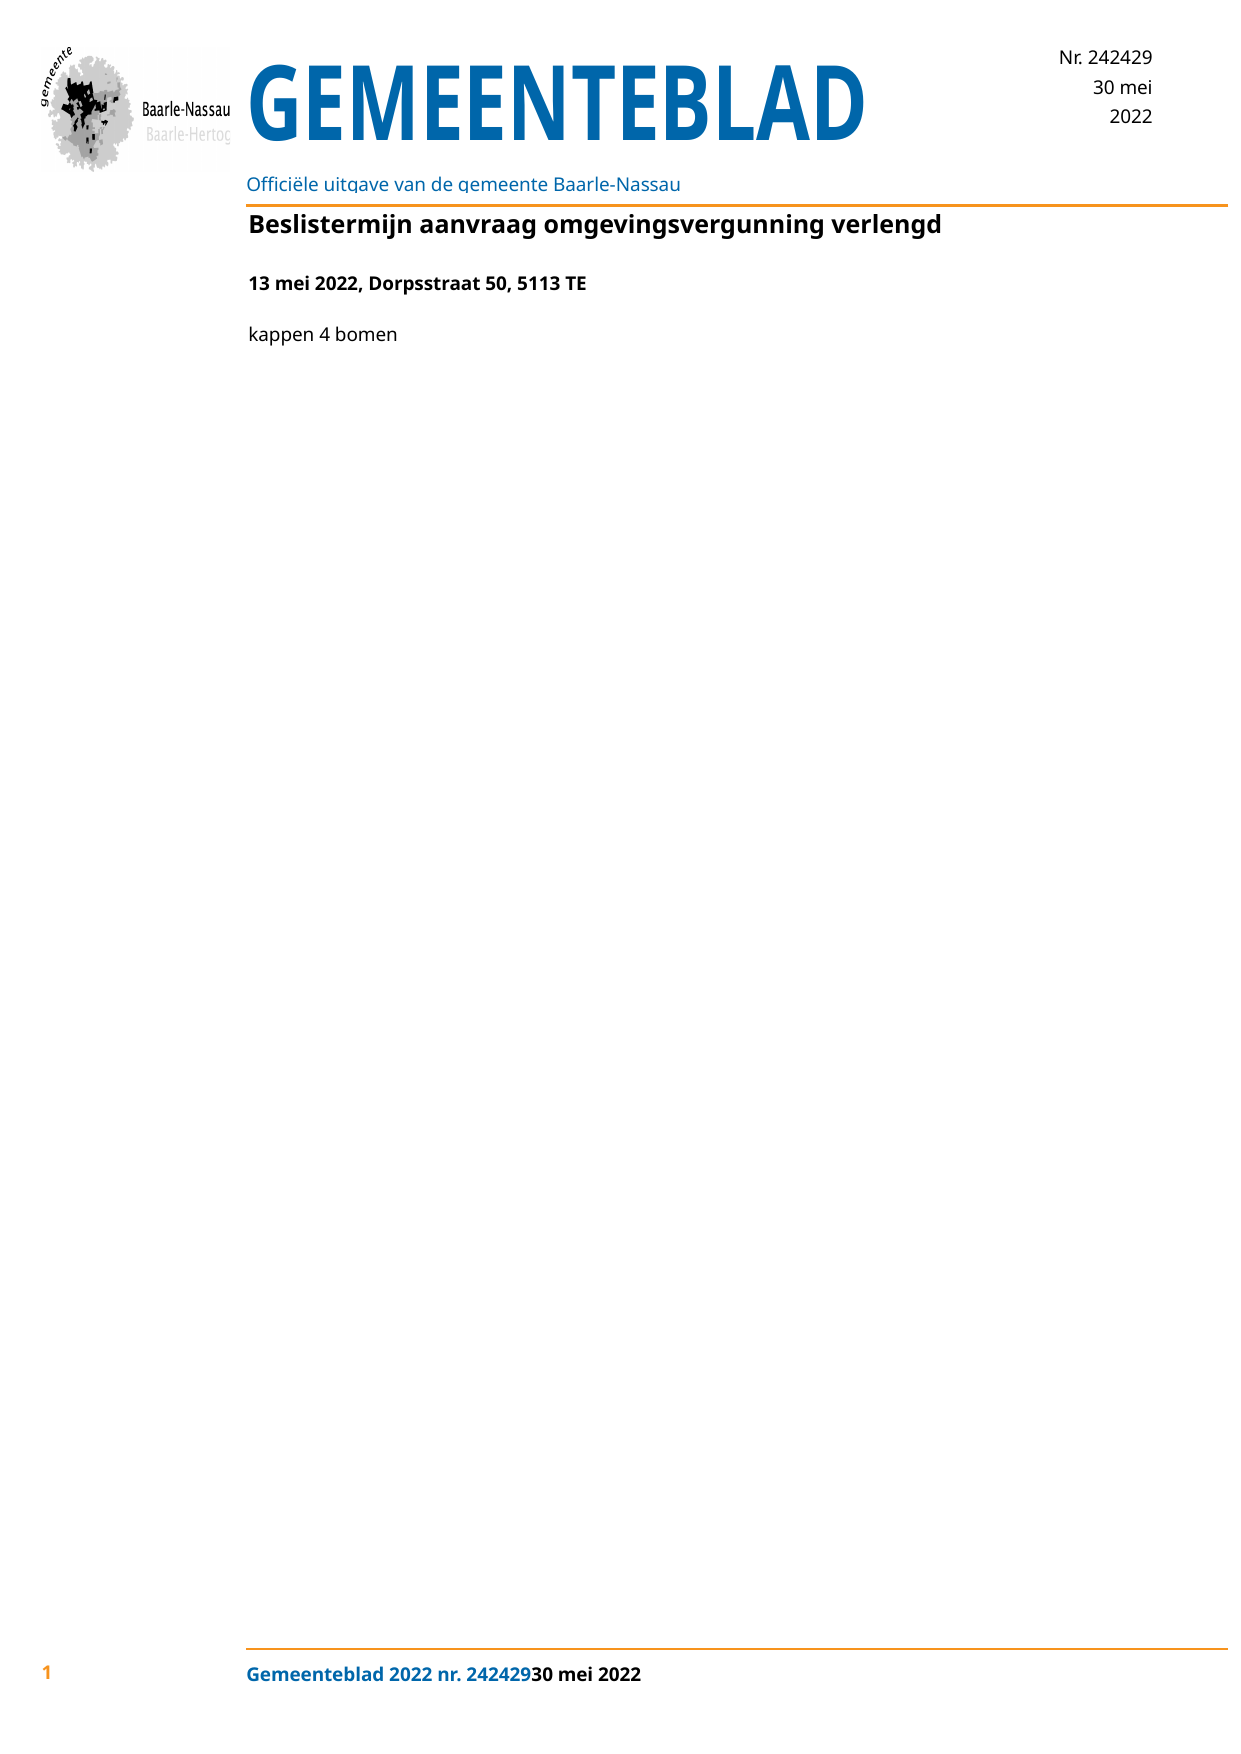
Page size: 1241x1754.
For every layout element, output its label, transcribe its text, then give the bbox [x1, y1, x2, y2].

picture [41, 47, 231, 172]
text Beslistermijn aanvraag omgevingsvergunning verlengd [248, 207, 1152, 241]
text 13 mei 2022, Dorpsstraat 50, 5113 TE [248, 270, 1152, 296]
text kappen 4 bomen [248, 321, 1152, 346]
